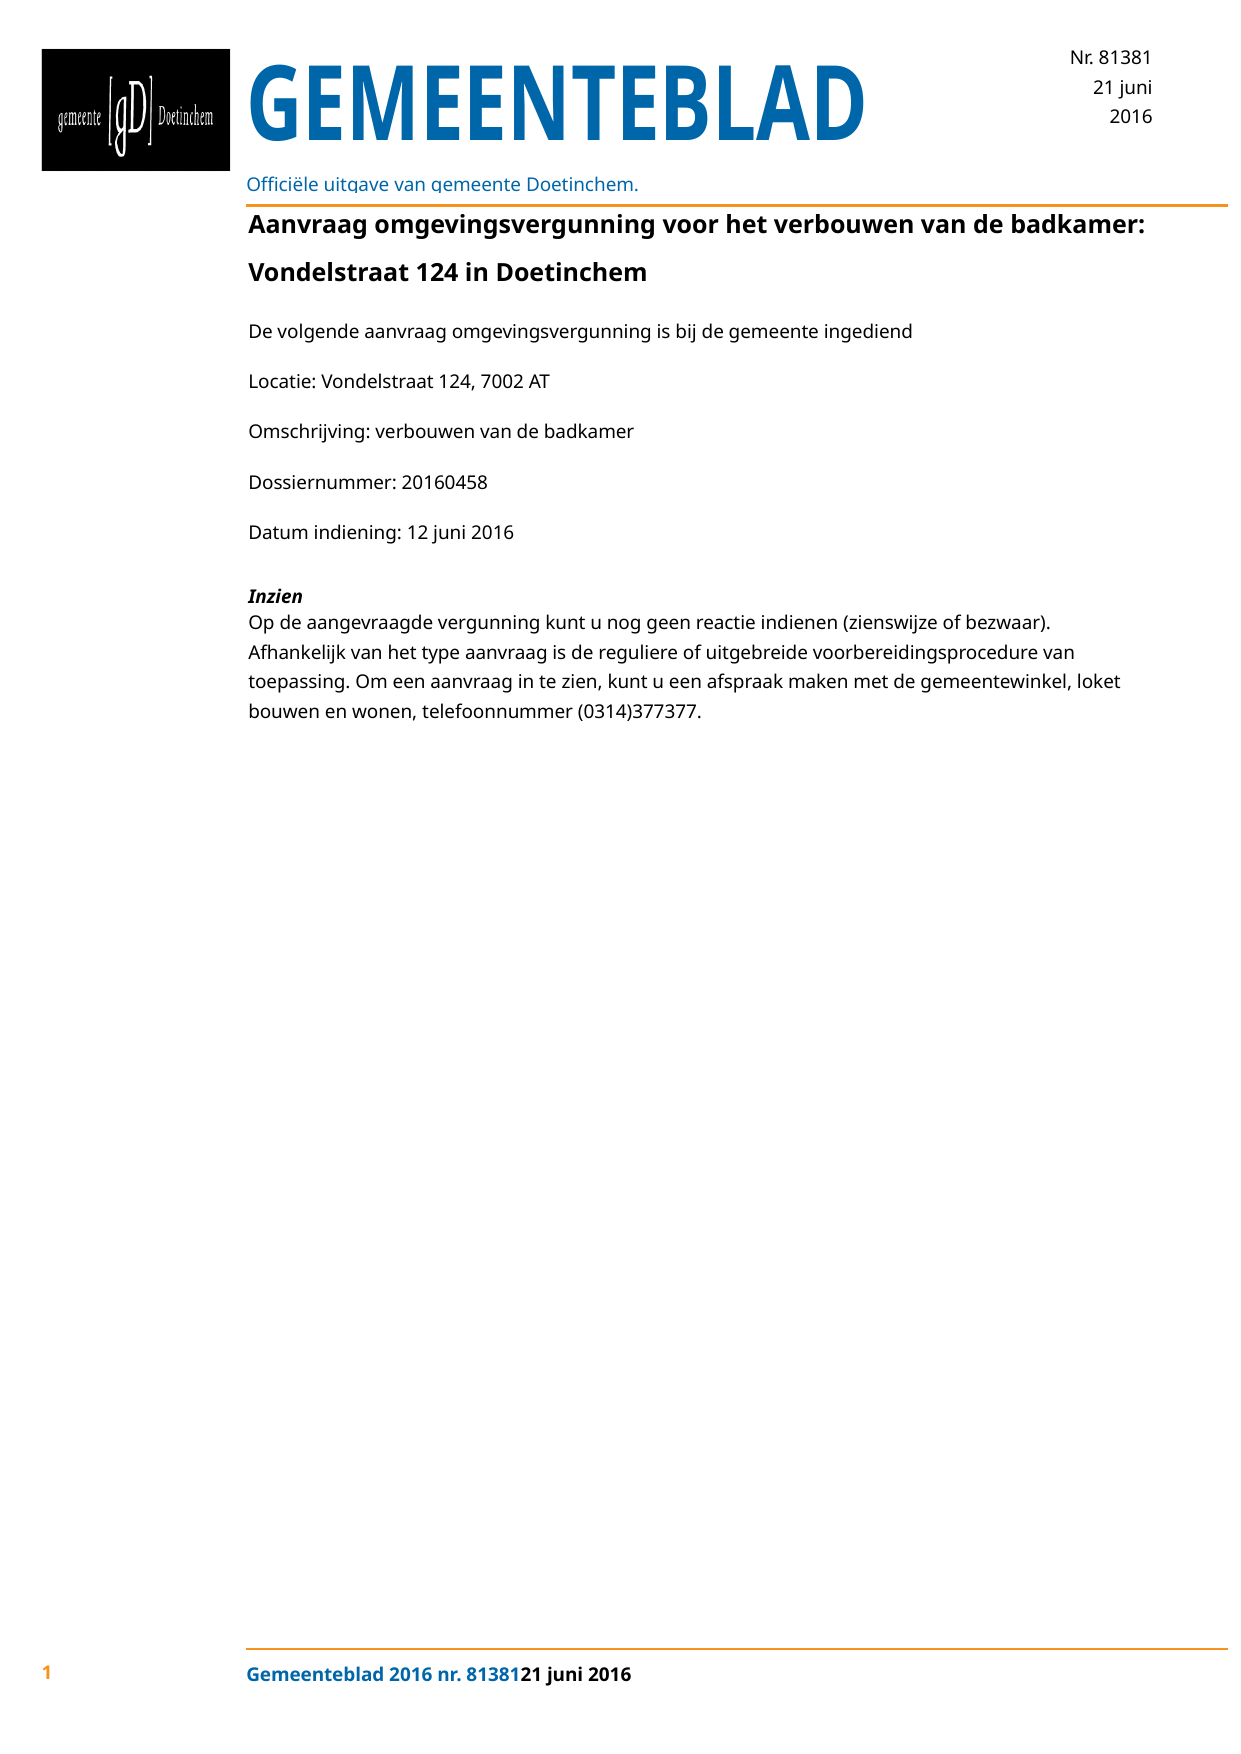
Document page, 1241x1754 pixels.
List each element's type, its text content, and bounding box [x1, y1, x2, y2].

text Inzien [248, 583, 1152, 609]
text Dossiernummer: 20160458 [248, 469, 1152, 495]
text De volgende aanvraag omgevingsvergunning is bij de gemeente ingediend [248, 318, 1152, 344]
text Op de aangevraagde vergunning kunt u nog geen reactie indienen (zienswijze of bezwaar). Afhankelijk van het type aanvraag is de reguliere of uitgebreide voorbereidingsprocedure van toepassing. Om een aanvraag in te zien, kunt u een afspraak maken met de gemeentewinkel, loket bouwen en wonen, telefoonnummer (0314)377377. [248, 609, 1152, 724]
text Aanvraag omgevingsvergunning voor het verbouwen van de badkamer: Vondelstraat 124 in Doetinchem [248, 207, 1152, 288]
text Omschrijving: verbouwen van de badkamer [248, 419, 1152, 444]
picture [41, 47, 231, 172]
text Locatie: Vondelstraat 124, 7002 AT [248, 368, 1152, 394]
text Datum indiening: 12 juni 2016 [248, 519, 1152, 545]
